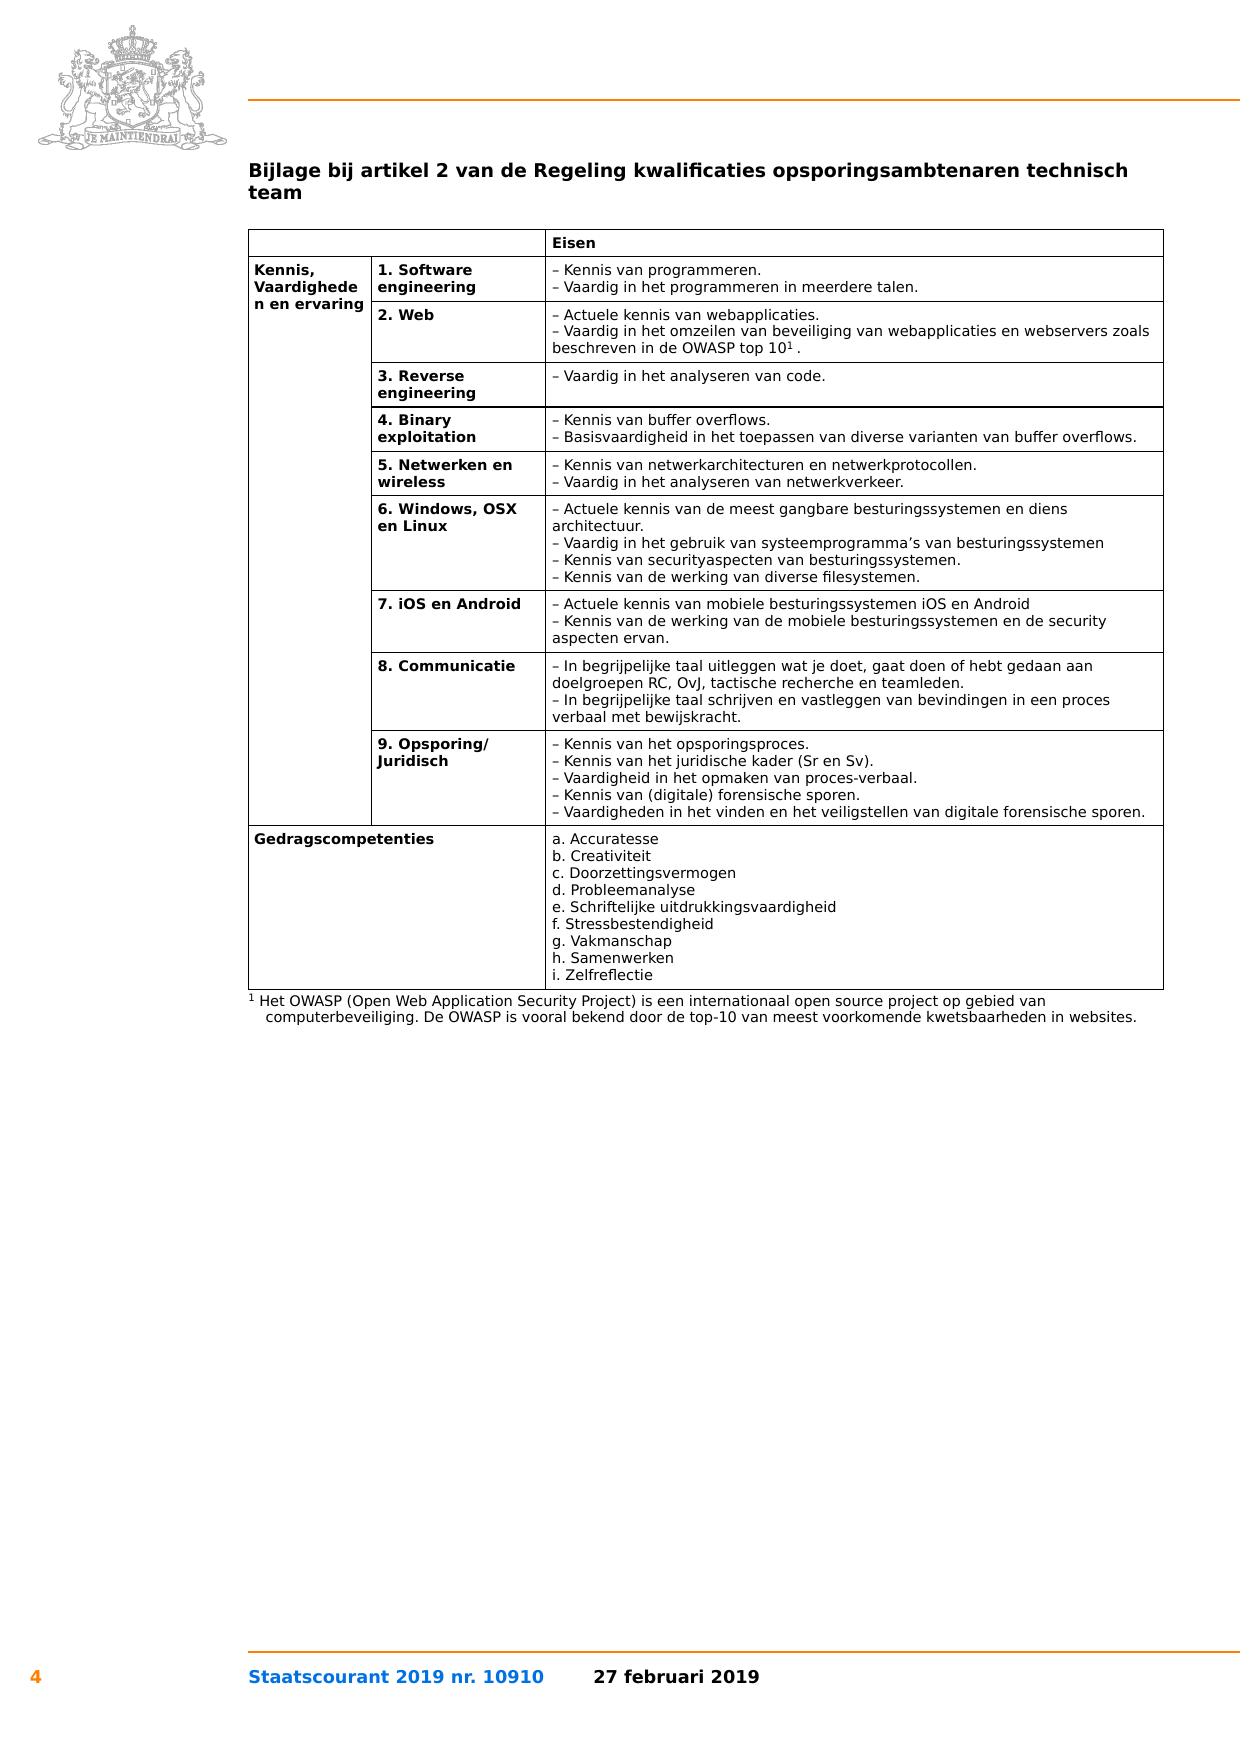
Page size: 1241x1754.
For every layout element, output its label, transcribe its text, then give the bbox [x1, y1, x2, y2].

table_cell Gedragscompetenties [249, 826, 545, 989]
table_cell 1 Het OWASP (Open Web Application Security Project) is een internationaal open source project op gebied van computerbeveiliging. De OWASP is vooral bekend door de top-10 van meest voorkomende kwetsbaarheden in websites. [248, 990, 1163, 1026]
table_cell – Kennis van het opsporingsproces. – Kennis van het juridische kader (Sr en Sv). – Vaardigheid in het opmaken van proces-verbaal. – Kennis van (digitale) forensische sporen. – Vaardigheden in het vinden en het veiligstellen van digitale forensische sporen. [546, 731, 1163, 825]
table_cell 7. iOS en Android [372, 591, 545, 652]
table_header Eisen [546, 230, 1163, 256]
table_cell 6. Windows, OSX en Linux [372, 496, 545, 590]
table_cell – Kennis van buffer overflows. – Basisvaardigheid in het toepassen van diverse varianten van buffer overflows. [546, 408, 1163, 451]
table_cell Kennis, Vaardigheden en ervaring [249, 257, 371, 825]
table_cell 3. Reverse engineering [372, 363, 545, 406]
table_cell 1. Software engineering [372, 257, 545, 301]
table_header [249, 230, 545, 256]
table_cell 2. Web [372, 302, 545, 362]
table_cell 4. Binary exploitation [372, 408, 545, 451]
table_cell – Kennis van netwerkarchitecturen en netwerkprotocollen. – Vaardig in het analyseren van netwerkverkeer. [546, 452, 1163, 495]
subtitle Bijlage bij artikel 2 van de Regeling kwalificaties opsporingsambtenaren technisch team [248, 160, 1163, 204]
table_cell 5. Netwerken en wireless [372, 452, 545, 495]
table_cell – Actuele kennis van de meest gangbare besturingssystemen en diens architectuur. – Vaardig in het gebruik van systeemprogramma’s van besturingssystemen – Kennis van securityaspecten van besturingssystemen. – Kennis van de werking van diverse filesystemen. [546, 496, 1163, 590]
table_cell – Kennis van programmeren. – Vaardig in het programmeren in meerdere talen. [546, 257, 1163, 301]
picture [38, 25, 227, 150]
table_cell 8. Communicatie [372, 653, 545, 730]
table_cell – In begrijpelijke taal uitleggen wat je doet, gaat doen of hebt gedaan aan doelgroepen RC, OvJ, tactische recherche en teamleden. – In begrijpelijke taal schrijven en vastleggen van bevindingen in een proces verbaal met bewijskracht. [546, 653, 1163, 730]
table_cell 9. Opsporing/ Juridisch [372, 731, 545, 825]
table_cell – Actuele kennis van mobiele besturingssystemen iOS en Android – Kennis van de werking van de mobiele besturingssystemen en de security aspecten ervan. [546, 591, 1163, 652]
table_cell – Actuele kennis van webapplicaties. – Vaardig in het omzeilen van beveiliging van webapplicaties en webservers zoals beschreven in de OWASP top 101. [546, 302, 1163, 362]
table_cell – Vaardig in het analyseren van code. [546, 363, 1163, 406]
table_cell a. Accuratesse b. Creativiteit c. Doorzettingsvermogen d. Probleemanalyse e. Schriftelijke uitdrukkingsvaardigheid f. Stressbestendigheid g. Vakmanschap h. Samenwerken i. Zelfreflectie [546, 826, 1163, 989]
